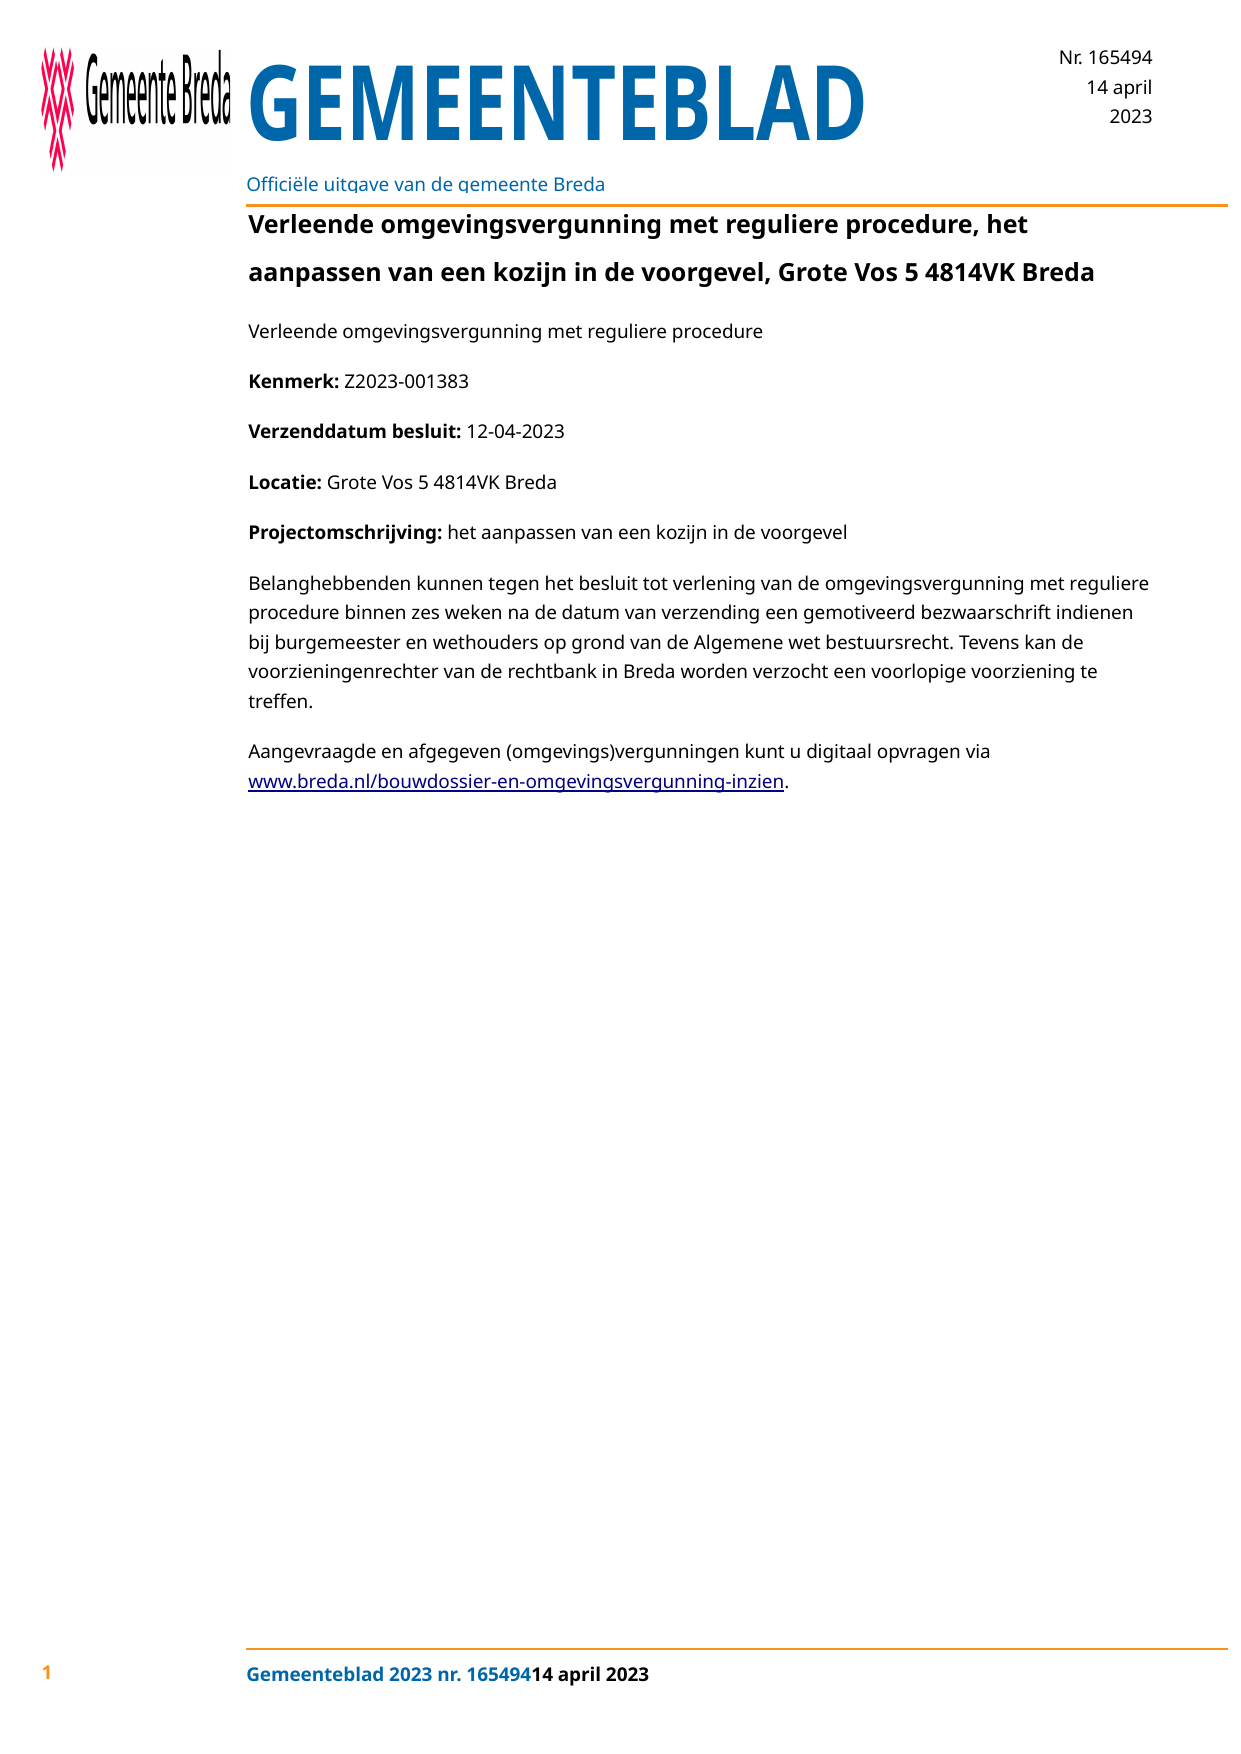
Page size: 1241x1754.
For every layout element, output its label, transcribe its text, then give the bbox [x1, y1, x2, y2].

text Projectomschrijving: het aanpassen van een kozijn in de voorgevel [248, 519, 1152, 545]
text Aangevraagde en afgegeven (omgevings)vergunningen kunt u digitaal opvragen via www.breda.nl/bouwdossier-en-omgevingsvergunning-inzien. [248, 739, 1152, 794]
text Belanghebbenden kunnen tegen het besluit tot verlening van de omgevingsvergunning met reguliere procedure binnen zes weken na de datum van verzending een gemotiveerd bezwaarschrift indienen bij burgemeester en wethouders op grond van de Algemene wet bestuursrecht. Tevens kan de voorzieningenrechter van de rechtbank in Breda worden verzocht een voorlopige voorziening te treffen. [248, 570, 1152, 714]
text Verleende omgevingsvergunning met reguliere procedure [248, 318, 1152, 344]
text Kenmerk: Z2023-001383 [248, 368, 1152, 394]
text Verleende omgevingsvergunning met reguliere procedure, het aanpassen van een kozijn in de voorgevel, Grote Vos 5 4814VK Breda [248, 207, 1152, 288]
text Locatie: Grote Vos 5 4814VK Breda [248, 469, 1152, 495]
picture [41, 47, 231, 172]
text Verzenddatum besluit: 12-04-2023 [248, 419, 1152, 444]
